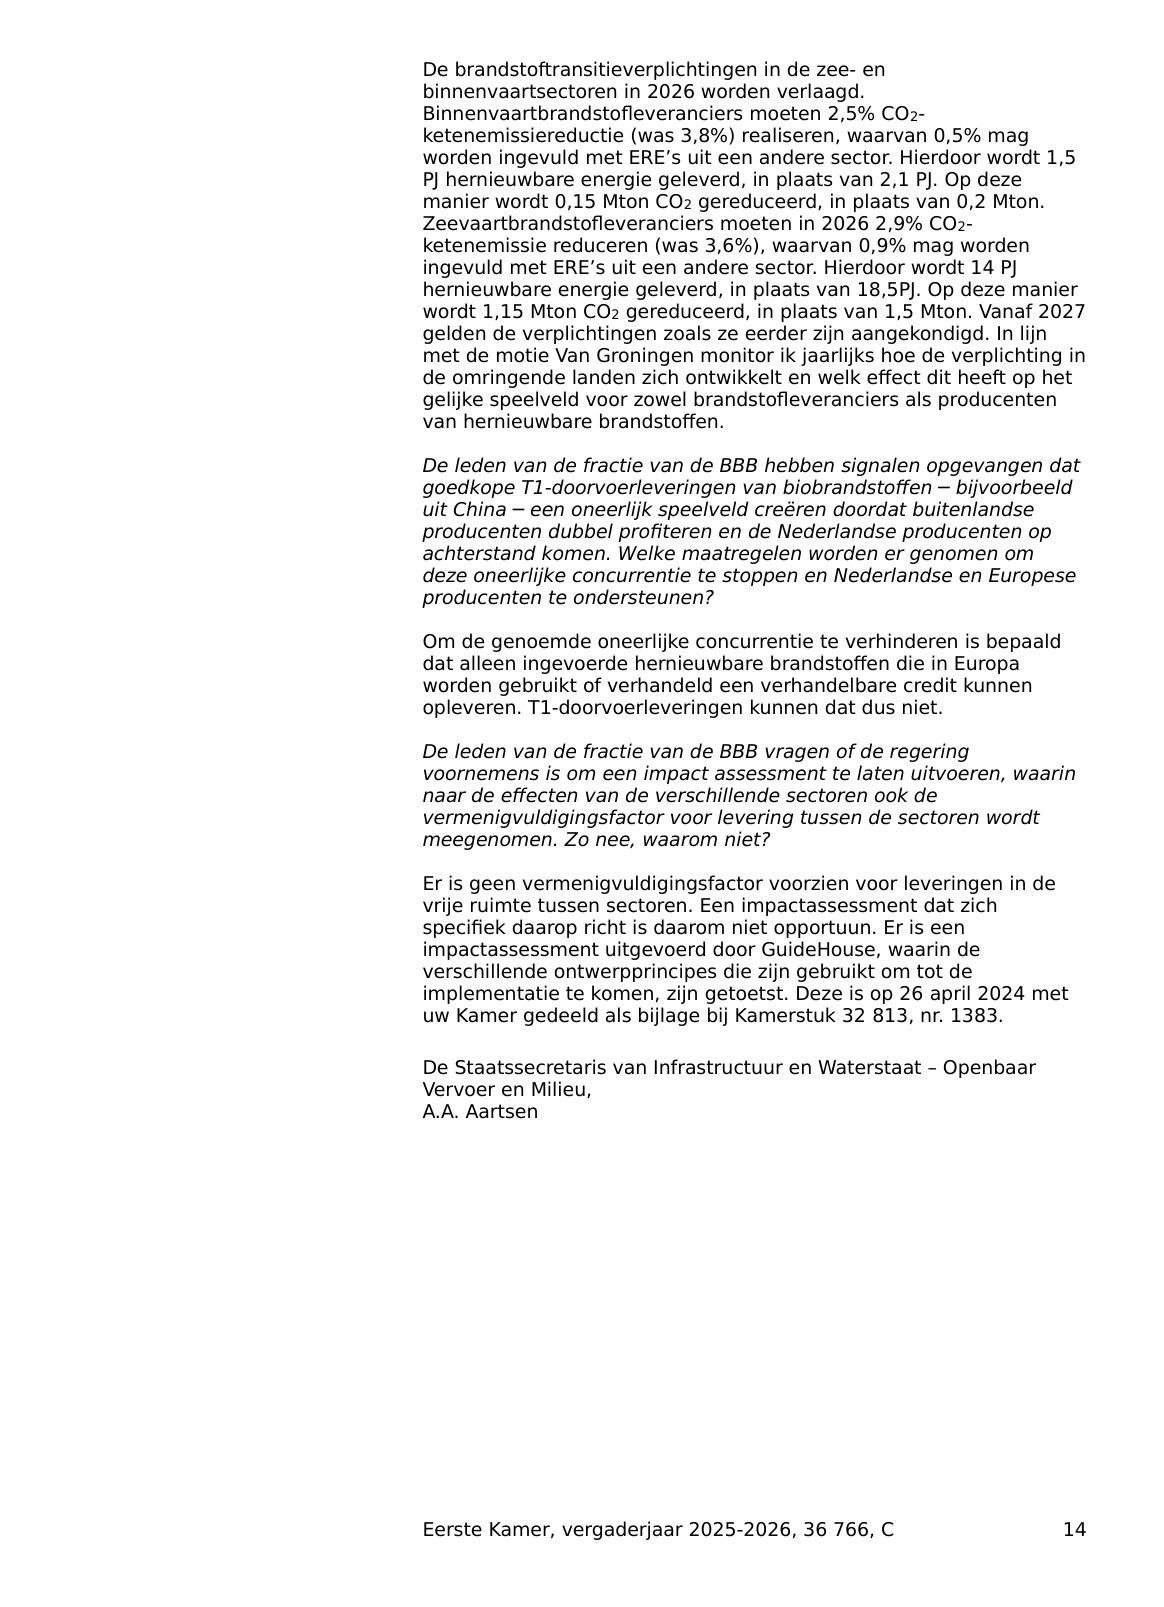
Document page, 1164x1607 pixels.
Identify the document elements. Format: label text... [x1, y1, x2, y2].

text Om de genoemde oneerlijke concurrentie te verhinderen is bepaald dat alleen ingevoerde hernieuwbare brandstoffen die in Europa worden gebruikt of verhandeld een verhandelbare credit kunnen opleveren. T1-doorvoerleveringen kunnen dat dus niet. [422, 631, 1087, 719]
text Er is geen vermenigvuldigingsfactor voorzien voor leveringen in de vrije ruimte tussen sectoren. Een impactassessment dat zich specifiek daarop richt is daarom niet opportuun. Er is een impactassessment uitgevoerd door GuideHouse, waarin de verschillende ontwerpprincipes die zijn gebruikt om tot de implementatie te komen, zijn getoetst. Deze is op 26 april 2024 met uw Kamer gedeeld als bijlage bij Kamerstuk 32 813, nr. 1383. [422, 873, 1087, 1027]
text De leden van de fractie van de BBB hebben signalen opgevangen dat goedkope T1-doorvoerleveringen van biobrandstoffen ─ bijvoorbeeld uit China ─ een oneerlijk speelveld creëren doordat buitenlandse producenten dubbel profiteren en de Nederlandse producenten op achterstand komen. Welke maatregelen worden er genomen om deze oneerlijke concurrentie te stoppen en Nederlandse en Europese producenten te ondersteunen? [422, 455, 1087, 609]
text De Staatssecretaris van Infrastructuur en Waterstaat – Openbaar Vervoer en Milieu, A.A. Aartsen [422, 1057, 1087, 1123]
text De brandstoftransitieverplichtingen in de zee- en binnenvaartsectoren in 2026 worden verlaagd. Binnenvaartbrandstofleveranciers moeten 2,5% CO2-ketenemissiereductie (was 3,8%) realiseren, waarvan 0,5% mag worden ingevuld met ERE’s uit een andere sector. Hierdoor wordt 1,5 PJ hernieuwbare energie geleverd, in plaats van 2,1 PJ. Op deze manier wordt 0,15 Mton CO2 gereduceerd, in plaats van 0,2 Mton. Zeevaartbrandstofleveranciers moeten in 2026 2,9% CO2-ketenemissie reduceren (was 3,6%), waarvan 0,9% mag worden ingevuld met ERE’s uit een andere sector. Hierdoor wordt 14 PJ hernieuwbare energie geleverd, in plaats van 18,5PJ. Op deze manier wordt 1,15 Mton CO2 gereduceerd, in plaats van 1,5 Mton. Vanaf 2027 gelden de verplichtingen zoals ze eerder zijn aangekondigd. In lijn met de motie Van Groningen monitor ik jaarlijks hoe de verplichting in de omringende landen zich ontwikkelt en welk effect dit heeft op het gelijke speelveld voor zowel brandstofleveranciers als producenten van hernieuwbare brandstoffen. [422, 59, 1087, 433]
text De leden van de fractie van de BBB vragen of de regering voornemens is om een impact assessment te laten uitvoeren, waarin naar de effecten van de verschillende sectoren ook de vermenigvuldigingsfactor voor levering tussen de sectoren wordt meegenomen. Zo nee, waarom niet? [422, 741, 1087, 851]
